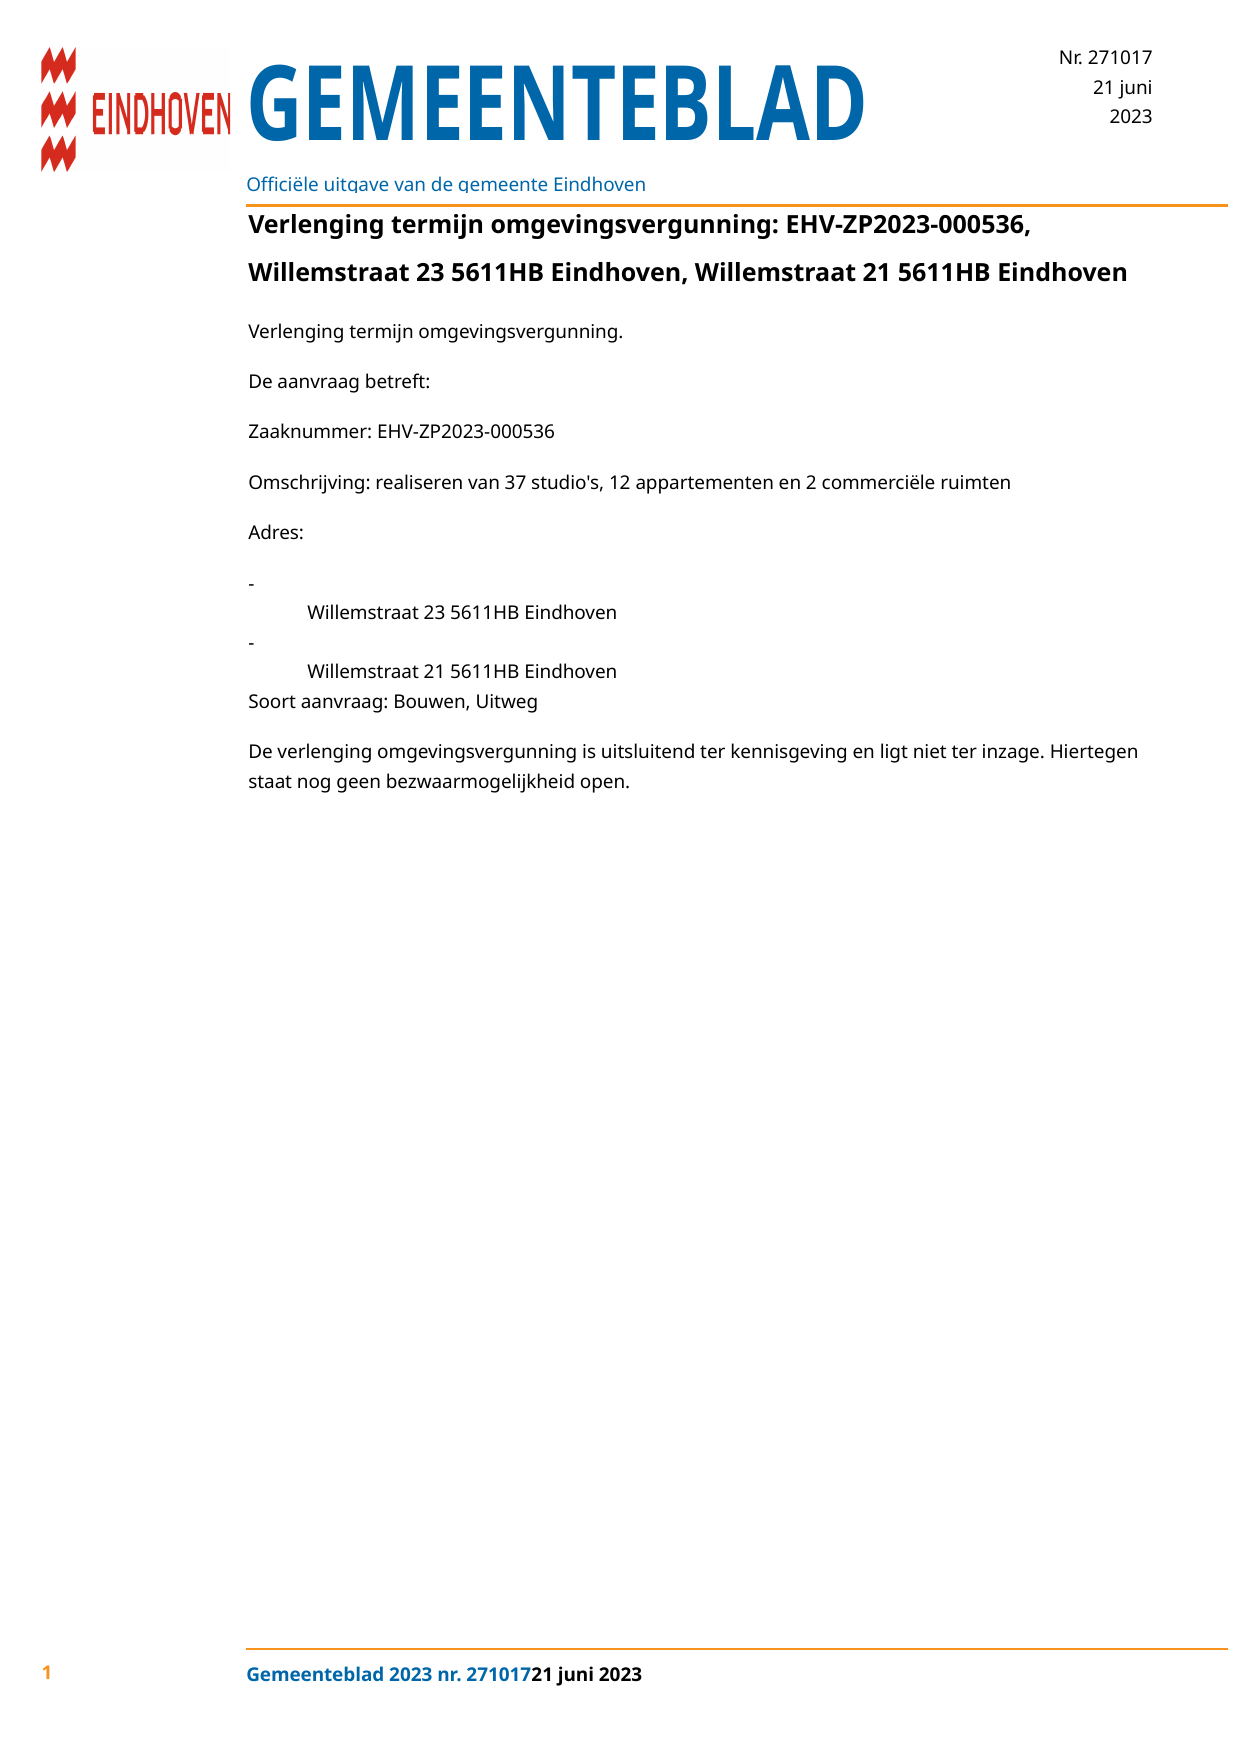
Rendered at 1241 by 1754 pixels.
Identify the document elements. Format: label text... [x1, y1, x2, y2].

text De aanvraag betreft: [248, 368, 1152, 394]
text Soort aanvraag: Bouwen, Uitweg [248, 688, 1152, 714]
text De verlenging omgevingsvergunning is uitsluitend ter kennisgeving en ligt niet ter inzage. Hiertegen staat nog geen bezwaarmogelijkheid open. [248, 739, 1152, 794]
list Willemstraat 23 5611HB Eindhoven [248, 599, 1152, 625]
text Omschrijving: realiseren van 37 studio's, 12 appartementen en 2 commerciële ruimten [248, 469, 1152, 495]
text Zaaknummer: EHV-ZP2023-000536 [248, 419, 1152, 444]
text Verlenging termijn omgevingsvergunning: EHV-ZP2023-000536, Willemstraat 23 5611HB Eindhoven, Willemstraat 21 5611HB Eindhoven [248, 207, 1152, 288]
picture [41, 47, 231, 172]
list Willemstraat 21 5611HB Eindhoven [248, 659, 1152, 684]
text Verlenging termijn omgevingsvergunning. [248, 318, 1152, 344]
text Adres: [248, 519, 1152, 545]
